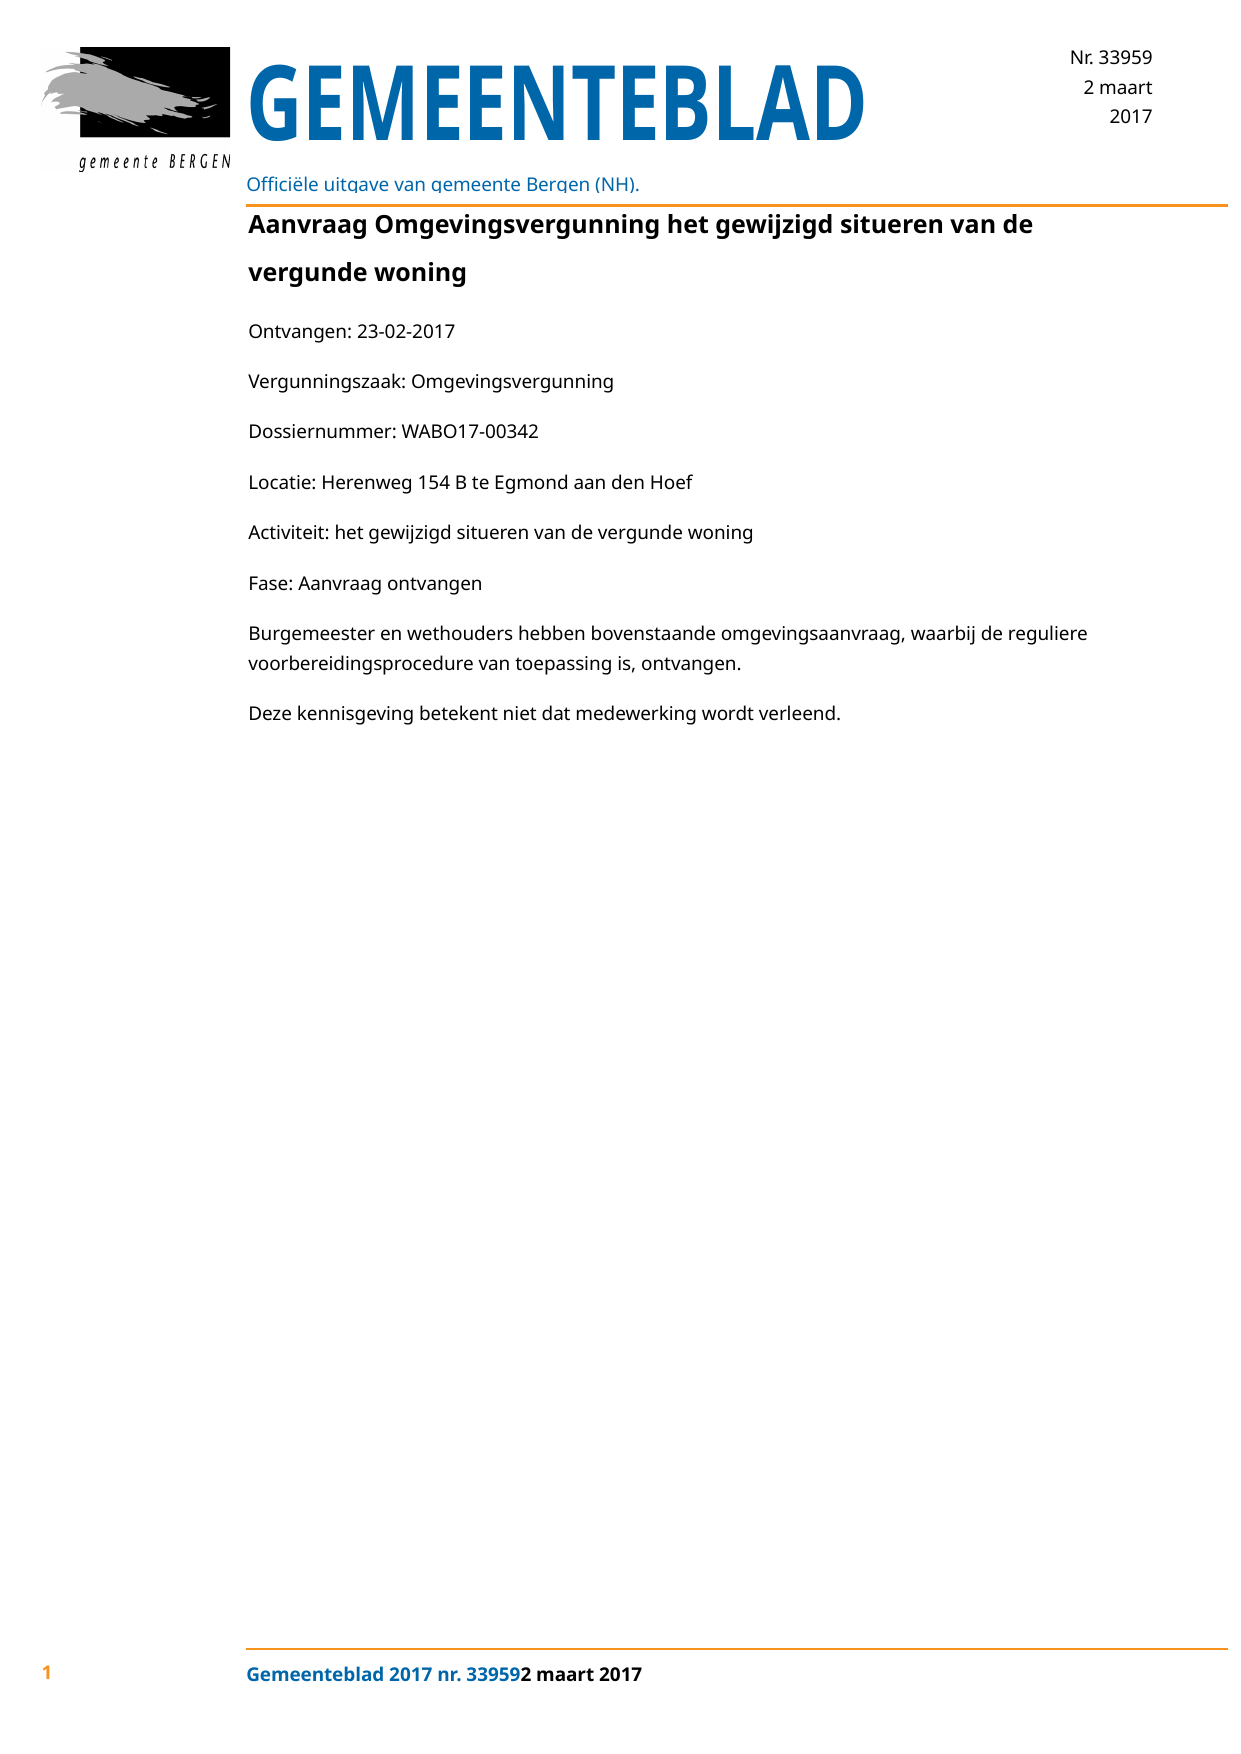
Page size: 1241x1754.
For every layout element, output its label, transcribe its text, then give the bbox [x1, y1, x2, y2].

text Ontvangen: 23-02-2017 [248, 318, 1152, 344]
text Fase: Aanvraag ontvangen [248, 570, 1152, 596]
text Dossiernummer: WABO17-00342 [248, 419, 1152, 444]
text Aanvraag Omgevingsvergunning het gewijzigd situeren van de vergunde woning [248, 207, 1152, 288]
text Deze kennisgeving betekent niet dat medewerking wordt verleend. [248, 700, 1152, 726]
text Vergunningszaak: Omgevingsvergunning [248, 368, 1152, 394]
text Locatie: Herenweg 154 B te Egmond aan den Hoef [248, 469, 1152, 495]
text Burgemeester en wethouders hebben bovenstaande omgevingsaanvraag, waarbij de reguliere voorbereidingsprocedure van toepassing is, ontvangen. [248, 620, 1152, 676]
text Activiteit: het gewijzigd situeren van de vergunde woning [248, 519, 1152, 545]
picture [41, 47, 231, 172]
